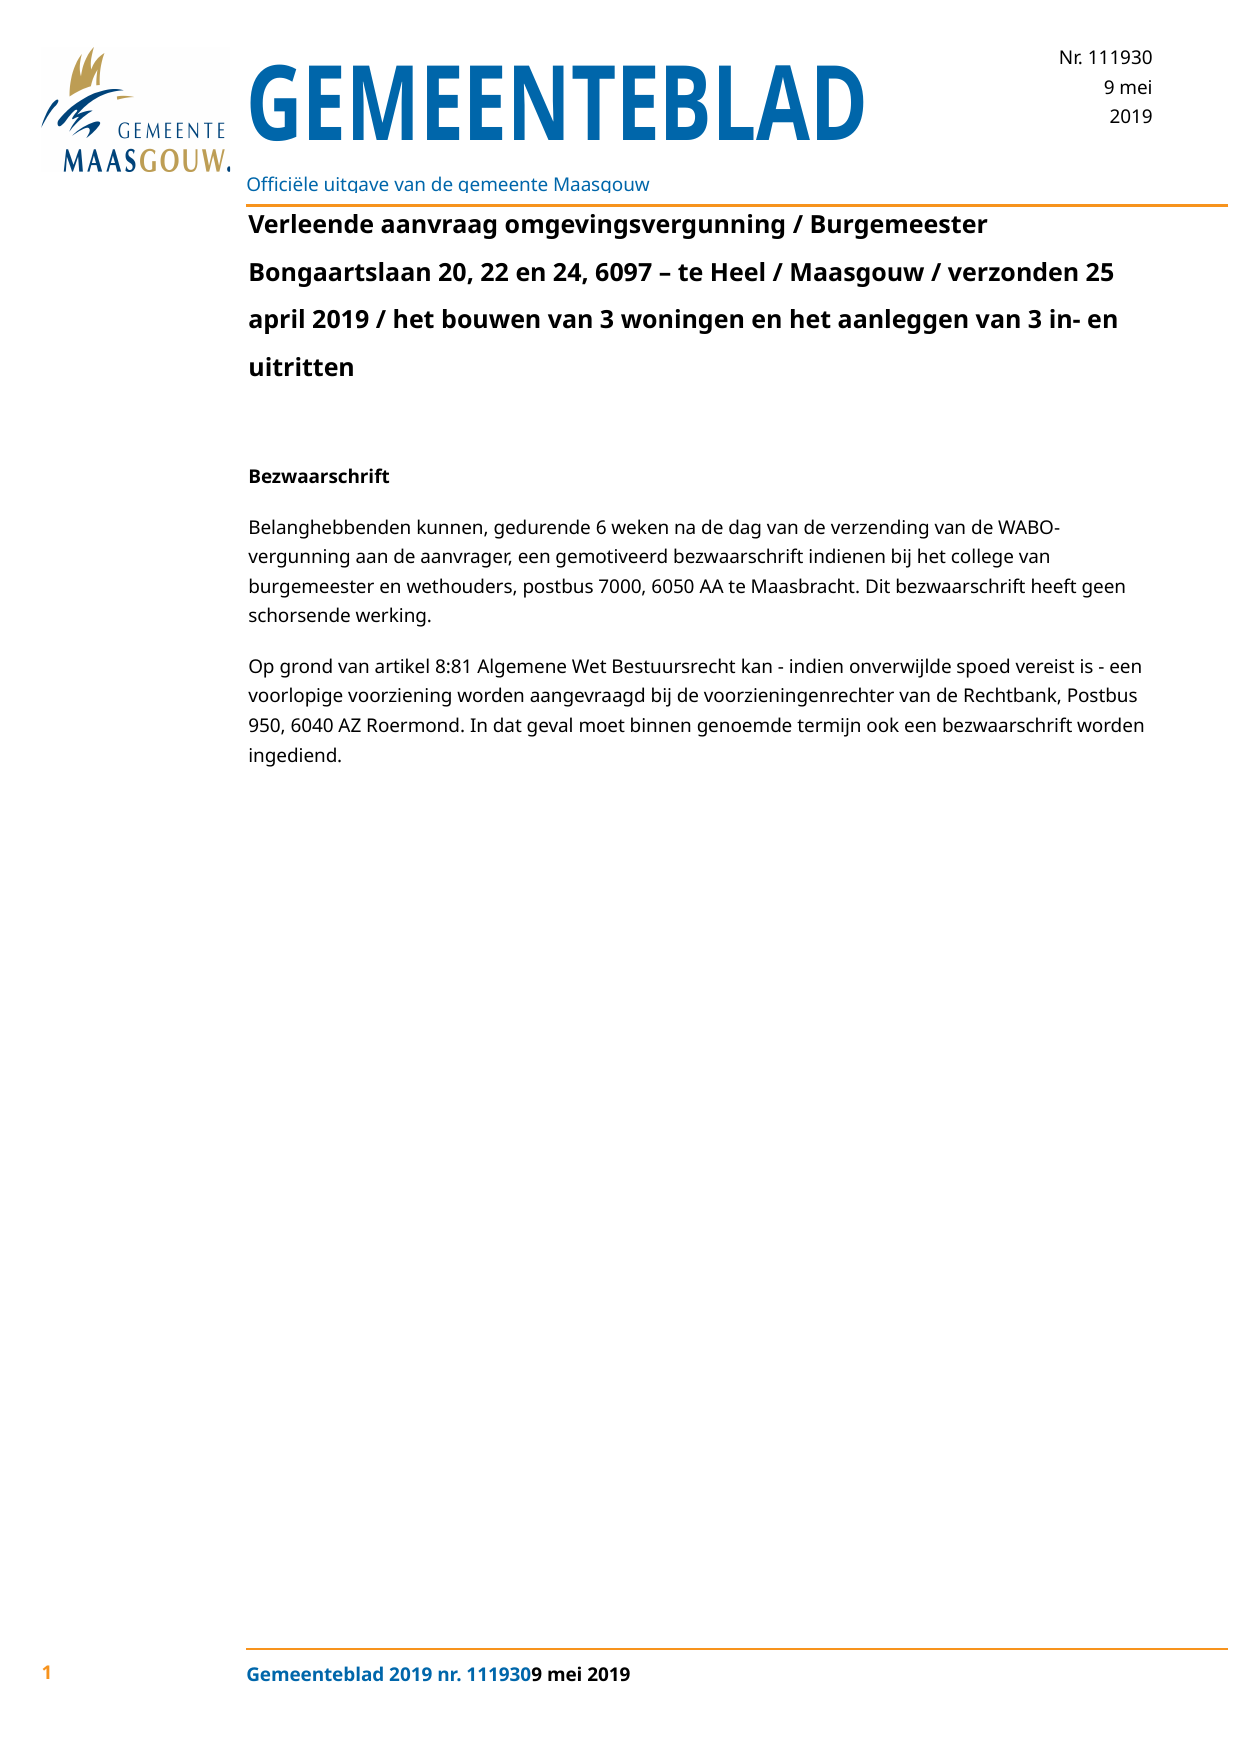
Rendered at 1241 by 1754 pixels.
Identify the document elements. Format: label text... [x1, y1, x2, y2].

text Verleende aanvraag omgevingsvergunning / Burgemeester Bongaartslaan 20, 22 en 24, 6097 – te Heel / Maasgouw / verzonden 25 april 2019 / het bouwen van 3 woningen en het aanleggen van 3 in- en uitritten [248, 207, 1152, 384]
picture [41, 47, 231, 172]
text Belanghebbenden kunnen, gedurende 6 weken na de dag van de verzending van de WABO-vergunning aan de aanvrager, een gemotiveerd bezwaarschrift indienen bij het college van burgemeester en wethouders, postbus 7000, 6050 AA te Maasbracht. Dit bezwaarschrift heeft geen schorsende werking. [248, 514, 1152, 628]
text Op grond van artikel 8:81 Algemene Wet Bestuursrecht kan - indien onverwijlde spoed vereist is - een voorlopige voorziening worden aangevraagd bij de voorzieningenrechter van de Rechtbank, Postbus 950, 6040 AZ Roermond. In dat geval moet binnen genoemde termijn ook een bezwaarschrift worden ingediend. [248, 653, 1152, 768]
text Bezwaarschrift [248, 463, 1152, 489]
